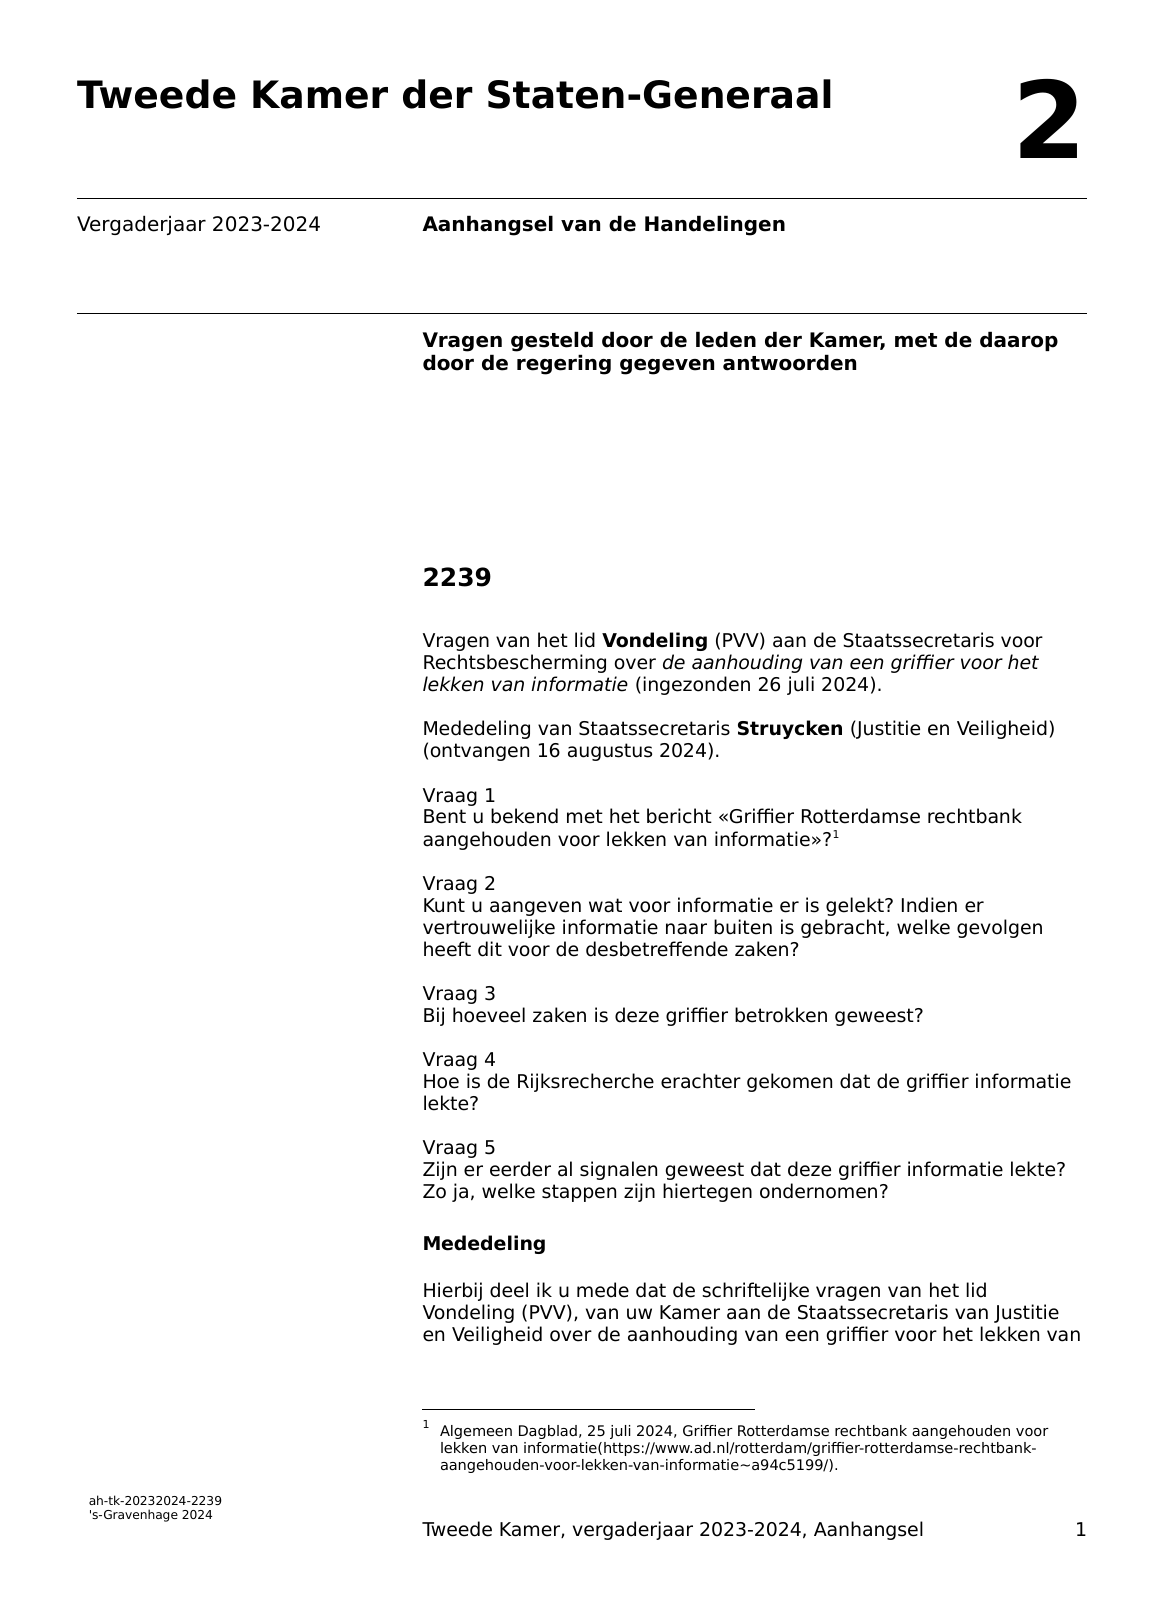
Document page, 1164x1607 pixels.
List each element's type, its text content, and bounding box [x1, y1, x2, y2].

text Vragen van het lid Vondeling (PVV) aan de Staatssecretaris voor Rechtsbescherming over de aanhouding van een griffier voor het lekken van informatie (ingezonden 26 juli 2024). [422, 630, 1087, 696]
table_header Tweede Kamer der Staten-Generaal [77, 59, 886, 198]
text Hierbij deel ik u mede dat de schriftelijke vragen van het lid Vondeling (PVV), van uw Kamer aan de Staatssecretaris van Justitie en Veiligheid over de aanhouding van een griffier voor het lekken van [422, 1280, 1087, 1346]
table_cell Aanhangsel van de Handelingen [422, 199, 1087, 313]
text Bent u bekend met het bericht «Griffier Rotterdamse rechtbank aangehouden voor lekken van informatie»? [422, 806, 1087, 850]
text Kunt u aangeven wat voor informatie er is gelekt? Indien er vertrouwelijke informatie naar buiten is gebracht, welke gevolgen heeft dit voor de desbetreffende zaken? [422, 894, 1087, 961]
table_cell [77, 314, 422, 375]
text 2239 [422, 563, 1087, 592]
subtitle Mededeling [422, 1233, 1087, 1255]
text Zijn er eerder al signalen geweest dat deze griffier informatie lekte? Zo ja, welke stappen zijn hiertegen ondernomen? [422, 1159, 1087, 1203]
text 's-Gravenhage 2024 [88, 1508, 323, 1522]
text Vraag 2 [422, 873, 1087, 894]
text Vraag 1 [422, 784, 1087, 806]
text Hoe is de Rijksrecherche erachter gekomen dat de griffier informatie lekte? [422, 1071, 1087, 1115]
text Algemeen Dagblad, 25 juli 2024, Griffier Rotterdamse rechtbank aangehouden voor lekken van informatie(https://www.ad.nl/rotterdam/griffier-rotterdamse-rechtbank-aangehouden-voor-lekken-van-informatie~a94c5199/). [422, 1418, 1087, 1474]
text ah-tk-20232024-2239 [88, 1494, 323, 1508]
text Vraag 3 [422, 983, 1087, 1005]
text Bij hoeveel zaken is deze griffier betrokken geweest? [422, 1005, 1087, 1027]
text Vraag 5 [422, 1137, 1087, 1159]
table_cell Vergaderjaar 2023-2024 [77, 199, 422, 313]
text Vraag 4 [422, 1049, 1087, 1071]
table_cell Vragen gesteld door de leden der Kamer, met de daarop door de regering gegeven antwoorden [422, 314, 1087, 375]
text Mededeling van Staatssecretaris Struycken (Justitie en Veiligheid) (ontvangen 16 augustus 2024). [422, 718, 1087, 762]
table_header 2 [886, 59, 1087, 198]
